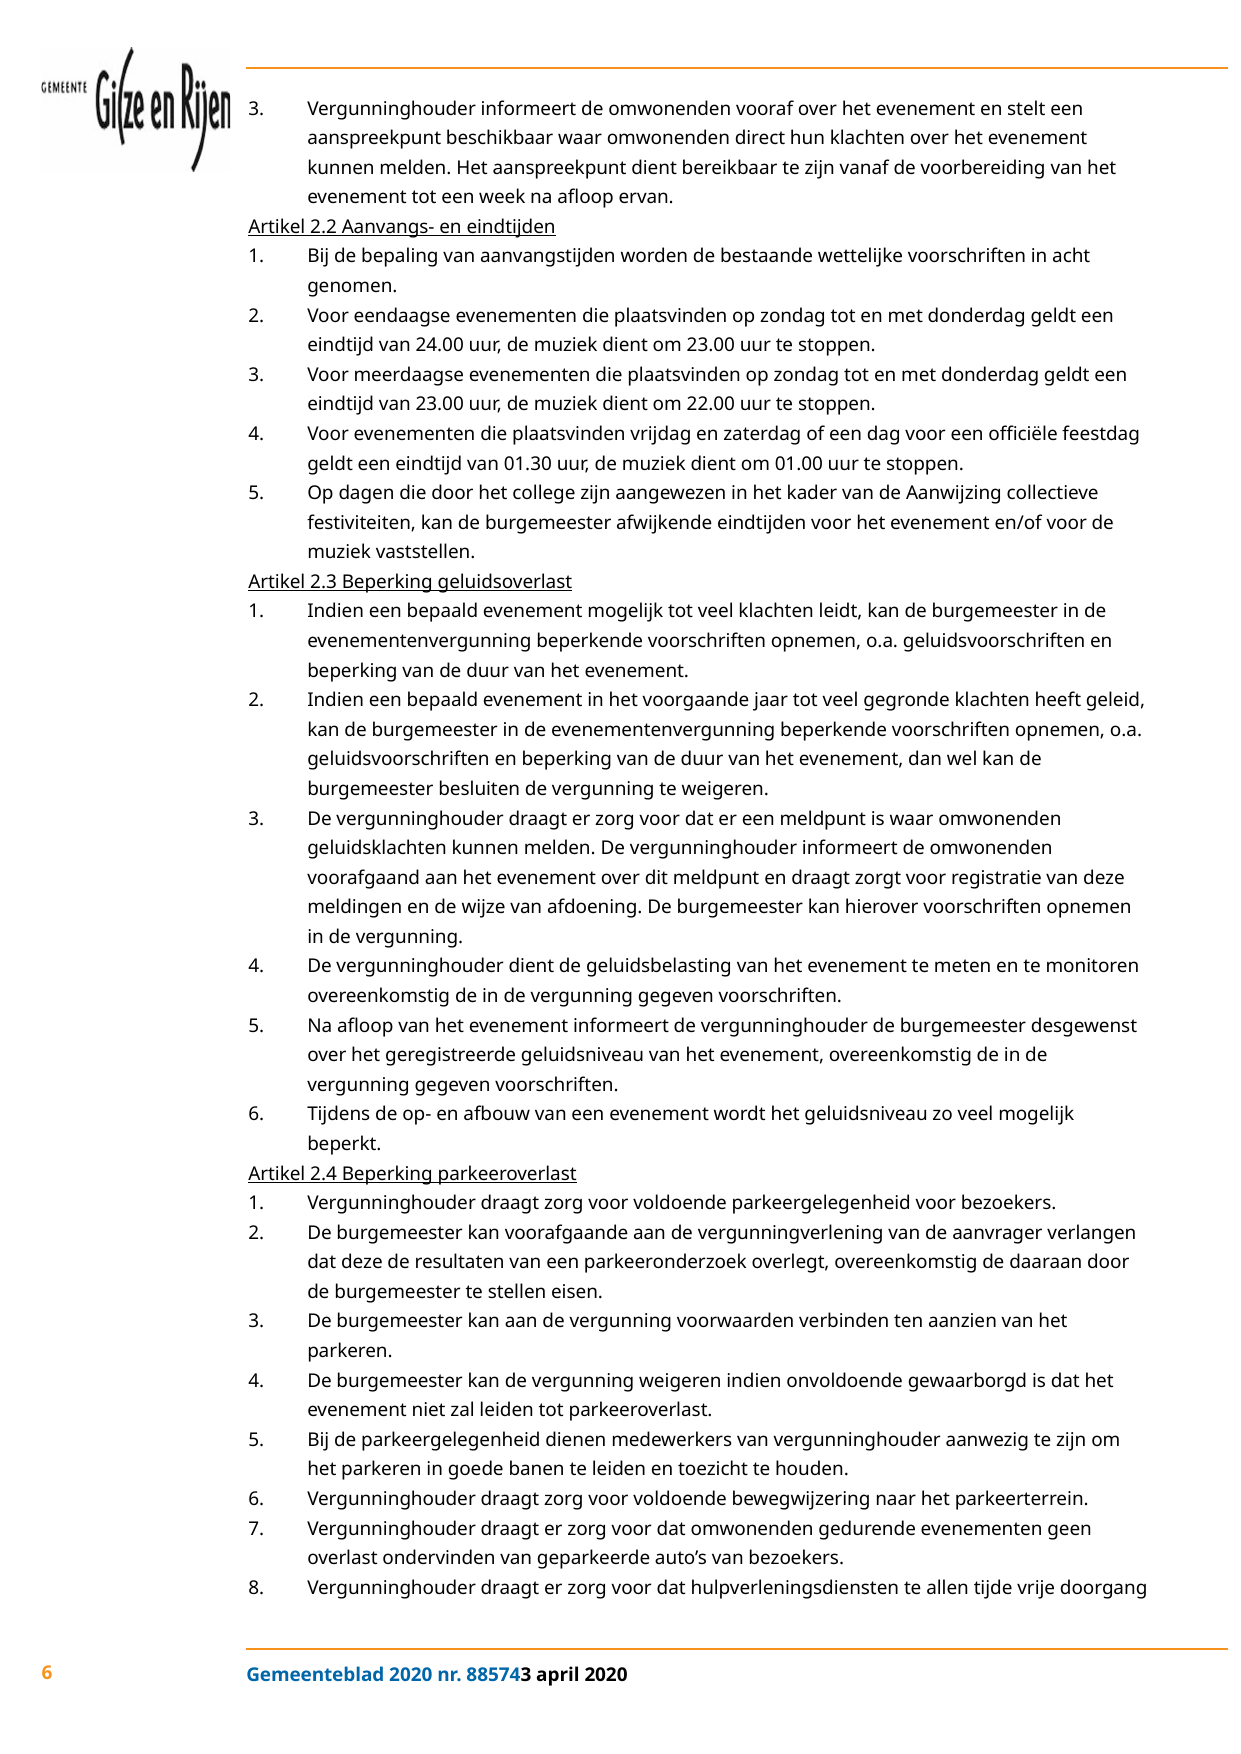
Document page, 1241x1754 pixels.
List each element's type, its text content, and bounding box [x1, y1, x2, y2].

list Vergunninghouder draagt zorg voor voldoende bewegwijzering naar het parkeerterrein. [248, 1485, 1152, 1511]
list Vergunninghouder draagt zorg voor voldoende parkeergelegenheid voor bezoekers. [248, 1189, 1152, 1215]
list De vergunninghouder dient de geluidsbelasting van het evenement te meten en te monitoren overeenkomstig de in de vergunning gegeven voorschriften. [248, 953, 1152, 1008]
picture [41, 47, 231, 172]
list De burgemeester kan de vergunning weigeren indien onvoldoende gewaarborgd is dat het evenement niet zal leiden tot parkeeroverlast. [248, 1367, 1152, 1422]
list Bij de parkeergelegenheid dienen medewerkers van vergunninghouder aanwezig te zijn om het parkeren in goede banen te leiden en toezicht te houden. [248, 1426, 1152, 1481]
list Op dagen die door het college zijn aangewezen in het kader van de Aanwijzing collectieve festiviteiten, kan de burgemeester afwijkende eindtijden voor het evenement en/of voor de muziek vaststellen. [248, 479, 1152, 564]
list De vergunninghouder draagt er zorg voor dat er een meldpunt is waar omwonenden geluidsklachten kunnen melden. De vergunninghouder informeert de omwonenden voorafgaand aan het evenement over dit meldpunt en draagt zorgt voor registratie van deze meldingen en de wijze van afdoening. De burgemeester kan hierover voorschriften opnemen in de vergunning. [248, 805, 1152, 949]
list Voor eendaagse evenementen die plaatsvinden op zondag tot en met donderdag geldt een eindtijd van 24.00 uur, de muziek dient om 23.00 uur te stoppen. [248, 302, 1152, 357]
list Voor meerdaagse evenementen die plaatsvinden op zondag tot en met donderdag geldt een eindtijd van 23.00 uur, de muziek dient om 22.00 uur te stoppen. [248, 361, 1152, 416]
list Tijdens de op- en afbouw van een evenement wordt het geluidsniveau zo veel mogelijk beperkt. [248, 1101, 1152, 1156]
list Indien een bepaald evenement in het voorgaande jaar tot veel gegronde klachten heeft geleid, kan de burgemeester in de evenementenvergunning beperkende voorschriften opnemen, o.a. geluidsvoorschriften en beperking van de duur van het evenement, dan wel kan de burgemeester besluiten de vergunning te weigeren. [248, 686, 1152, 801]
list Na afloop van het evenement informeert de vergunninghouder de burgemeester desgewenst over het geregistreerde geluidsniveau van het evenement, overeenkomstig de in de vergunning gegeven voorschriften. [248, 1012, 1152, 1097]
list Vergunninghouder draagt er zorg voor dat hulpverleningsdiensten te allen tijde vrije doorgang [248, 1574, 1152, 1600]
list De burgemeester kan voorafgaande aan de vergunningverlening van de aanvrager verlangen dat deze de resultaten van een parkeeronderzoek overlegt, overeenkomstig de daaraan door de burgemeester te stellen eisen. [248, 1219, 1152, 1304]
list De burgemeester kan aan de vergunning voorwaarden verbinden ten aanzien van het parkeren. [248, 1308, 1152, 1363]
list Voor evenementen die plaatsvinden vrijdag en zaterdag of een dag voor een officiële feestdag geldt een eindtijd van 01.30 uur, de muziek dient om 01.00 uur te stoppen. [248, 420, 1152, 476]
list Vergunninghouder informeert de omwonenden vooraf over het evenement en stelt een aanspreekpunt beschikbaar waar omwonenden direct hun klachten over het evenement kunnen melden. Het aanspreekpunt dient bereikbaar te zijn vanaf de voorbereiding van het evenement tot een week na afloop ervan. [248, 95, 1152, 209]
list Bij de bepaling van aanvangstijden worden de bestaande wettelijke voorschriften in acht genomen. [248, 243, 1152, 298]
text Artikel 2.3 Beperking geluidsoverlast [248, 568, 1152, 594]
text Artikel 2.4 Beperking parkeeroverlast [248, 1160, 1152, 1186]
list Indien een bepaald evenement mogelijk tot veel klachten leidt, kan de burgemeester in de evenementenvergunning beperkende voorschriften opnemen, o.a. geluidsvoorschriften en beperking van de duur van het evenement. [248, 598, 1152, 683]
list Vergunninghouder draagt er zorg voor dat omwonenden gedurende evenementen geen overlast ondervinden van geparkeerde auto’s van bezoekers. [248, 1515, 1152, 1570]
text Artikel 2.2 Aanvangs- en eindtijden [248, 213, 1152, 239]
